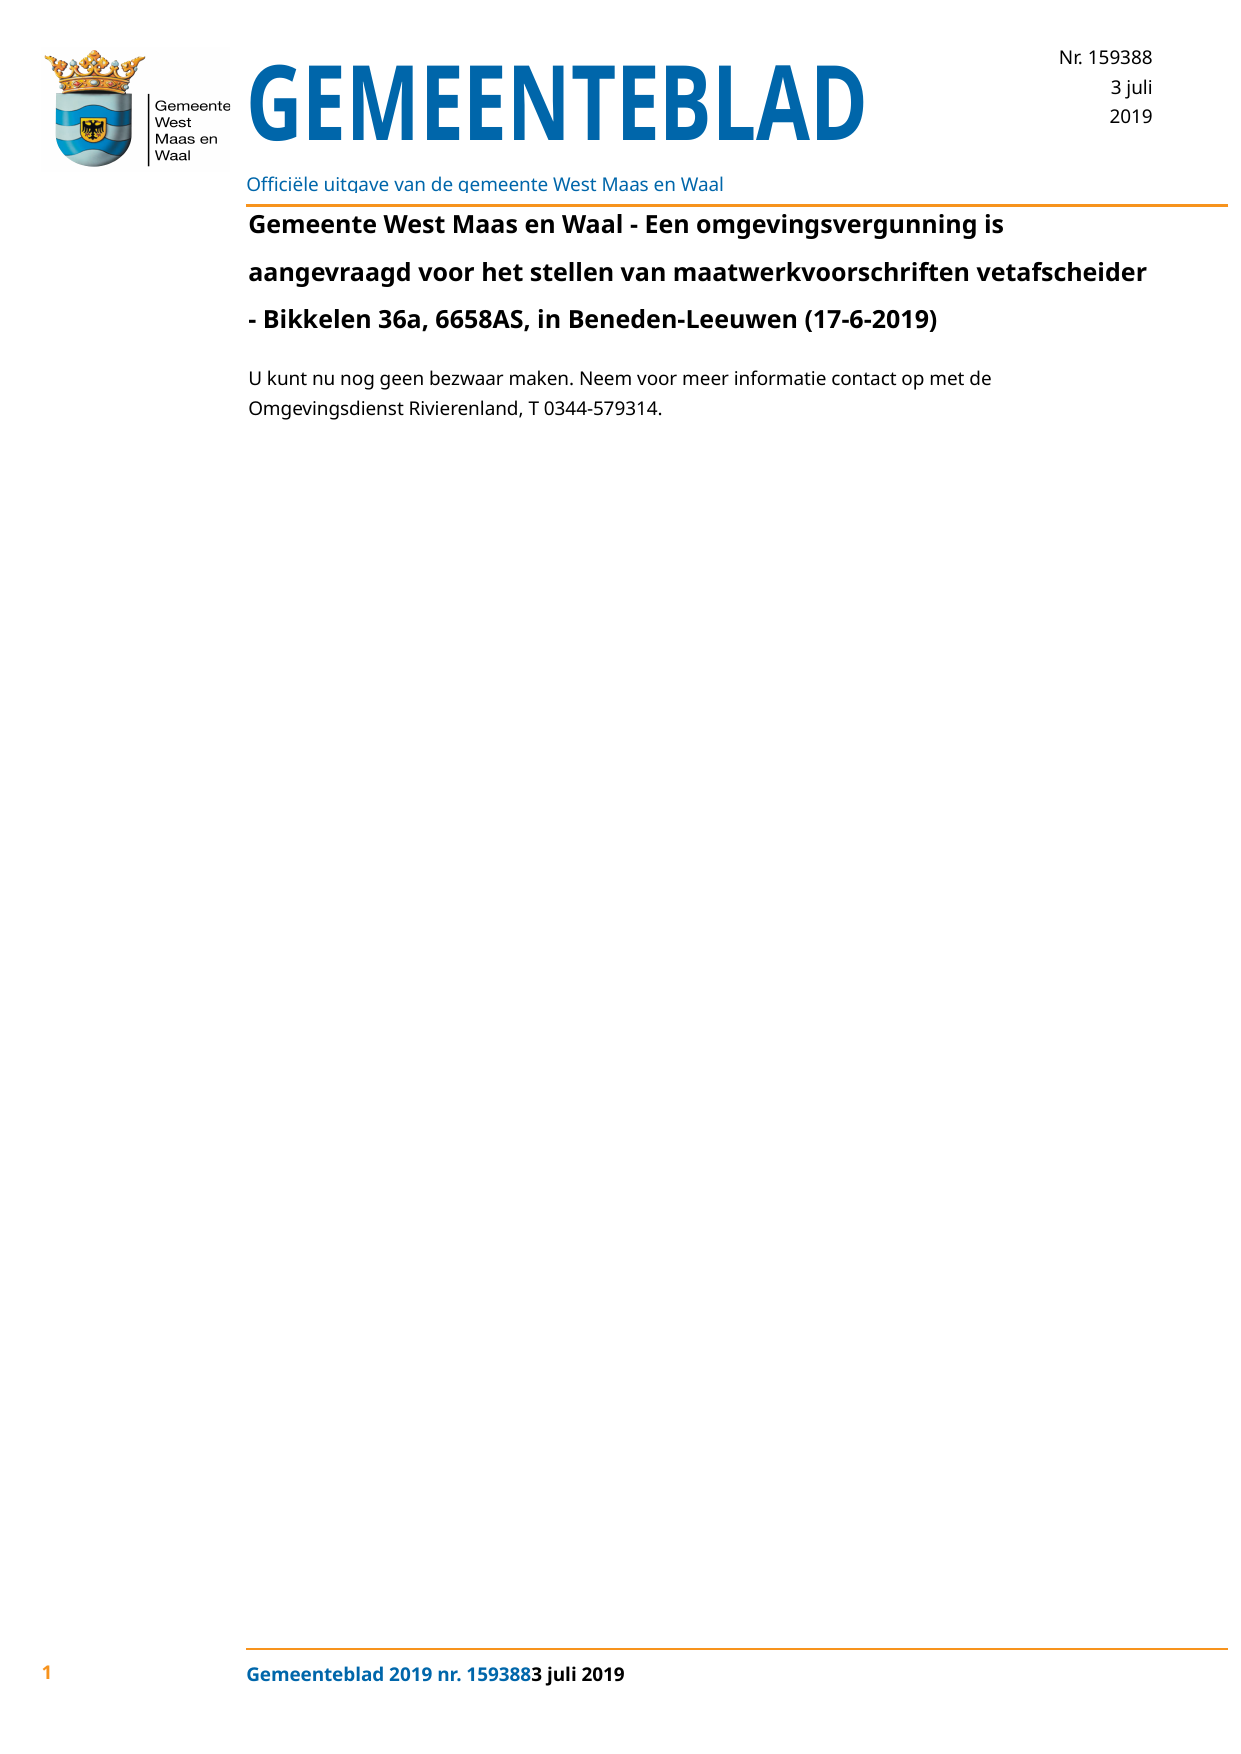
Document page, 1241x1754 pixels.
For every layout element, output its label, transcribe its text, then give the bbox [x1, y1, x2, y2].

text U kunt nu nog geen bezwaar maken. Neem voor meer informatie contact op met de Omgevingsdienst Rivierenland, T 0344-579314. [248, 366, 1152, 421]
text Gemeente West Maas en Waal - Een omgevingsvergunning is aangevraagd voor het stellen van maatwerkvoorschriften vetafscheider - Bikkelen 36a, 6658AS, in Beneden-Leeuwen (17-6-2019) [248, 207, 1152, 336]
picture [41, 47, 231, 172]
